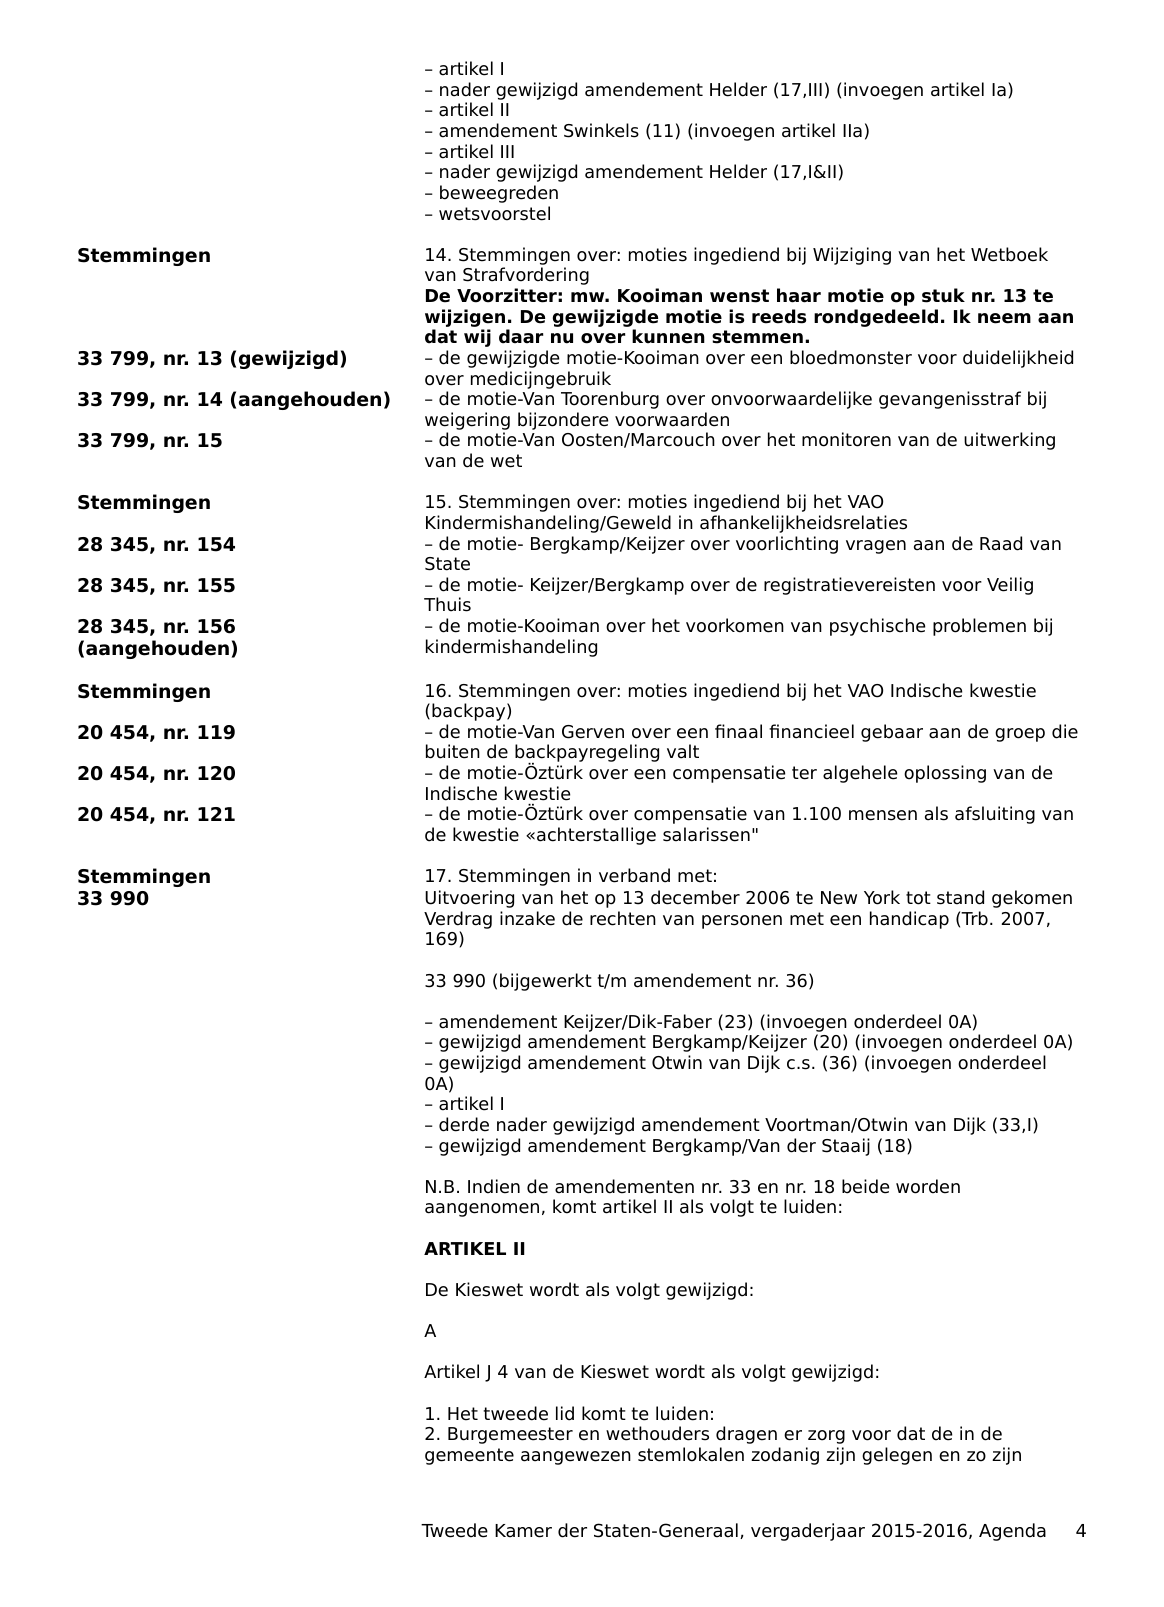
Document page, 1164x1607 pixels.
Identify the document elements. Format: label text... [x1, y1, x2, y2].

table_cell [401, 204, 418, 224]
table_cell – de motie- Bergkamp/Keijzer over voorlichting vragen aan de Raad van State [418, 534, 1087, 575]
table_cell De Kieswet wordt als volgt gewijzigd: [418, 1280, 1087, 1301]
table_cell – de motie-Kooiman over het voorkomen van psychische problemen bij kindermishandeling [418, 616, 1087, 660]
table_cell [77, 286, 401, 348]
table_cell A [418, 1321, 1087, 1342]
table_cell [401, 575, 418, 616]
table_cell [77, 162, 401, 183]
table_cell [401, 1177, 418, 1218]
table_cell [401, 616, 418, 660]
table_cell [401, 245, 418, 286]
table_cell [418, 1383, 1087, 1404]
table_cell 28 345, nr. 154 [77, 534, 401, 575]
table_cell [401, 183, 418, 203]
table_cell – artikel I [418, 59, 1087, 80]
table_cell [401, 492, 418, 533]
table_cell [77, 971, 401, 991]
table_cell [77, 80, 401, 100]
table_cell 1. Het tweede lid komt te luiden: [418, 1404, 1087, 1424]
table_cell [77, 1033, 401, 1053]
table_cell 20 454, nr. 119 [77, 722, 401, 763]
table_cell – artikel III [418, 142, 1087, 162]
table_cell [401, 472, 418, 492]
table_cell [77, 1115, 401, 1136]
table_cell 33 799, nr. 14 (aangehouden) [77, 389, 401, 430]
table_cell [77, 1301, 401, 1321]
table_cell [77, 59, 401, 80]
table_cell – de motie- Keijzer/Bergkamp over de registratievereisten voor Veilig Thuis [418, 575, 1087, 616]
table_cell [401, 722, 418, 763]
table_cell – beweegreden [418, 183, 1087, 203]
table_cell [77, 1136, 401, 1156]
table_cell [401, 971, 418, 991]
table_cell – de gewijzigde motie-Kooiman over een bloedmonster voor duidelijkheid over medicijngebruik [418, 348, 1087, 389]
table_cell Stemmingen [77, 245, 401, 286]
table_cell [401, 1301, 418, 1321]
table_cell 20 454, nr. 120 [77, 763, 401, 804]
table_cell [401, 142, 418, 162]
table_cell [418, 472, 1087, 492]
table_cell [401, 59, 418, 80]
table_cell De Voorzitter: mw. Kooiman wenst haar motie op stuk nr. 13 te wijzigen. De gewijzigde motie is reeds rondgedeeld. Ik neem aan dat wij daar nu over kunnen stemmen. [418, 286, 1087, 348]
table_cell [401, 162, 418, 183]
table_cell [401, 224, 418, 245]
table_cell [401, 1239, 418, 1259]
table_cell [401, 991, 418, 1012]
table_cell [77, 121, 401, 142]
table_cell [401, 1012, 418, 1032]
table_cell [77, 950, 401, 971]
table_cell – derde nader gewijzigd amendement Voortman/Otwin van Dijk (33,I) [418, 1115, 1087, 1136]
table_cell 33 990 (bijgewerkt t/m amendement nr. 36) [418, 971, 1087, 991]
table_cell [401, 1094, 418, 1115]
table_cell N.B. Indien de amendementen nr. 33 en nr. 18 beide worden aangenomen, komt artikel II als volgt te luiden: [418, 1177, 1087, 1218]
table_cell [401, 950, 418, 971]
table_cell 28 345, nr. 156 (aangehouden) [77, 616, 401, 660]
table_cell [77, 1156, 401, 1177]
table_cell [401, 1053, 418, 1094]
table_cell – de motie-Öztürk over een compensatie ter algehele oplossing van de Indische kwestie [418, 763, 1087, 804]
table_cell [401, 389, 418, 430]
table_cell [77, 1424, 401, 1466]
table_cell Stemmingen [77, 681, 401, 722]
table_cell 15. Stemmingen over: moties ingediend bij het VAO Kindermishandeling/Geweld in afhankelijkheidsrelaties [418, 492, 1087, 533]
table_cell – gewijzigd amendement Otwin van Dijk c.s. (36) (invoegen onderdeel 0A) [418, 1053, 1087, 1094]
table_cell 33 990 [77, 888, 401, 950]
table_cell [77, 204, 401, 224]
table_cell [77, 183, 401, 203]
table_cell [401, 1342, 418, 1362]
table_cell 33 799, nr. 13 (gewijzigd) [77, 348, 401, 389]
table_cell [77, 1053, 401, 1094]
table_cell [401, 763, 418, 804]
table_cell 28 345, nr. 155 [77, 575, 401, 616]
table_cell [401, 1404, 418, 1424]
table_cell – de motie-Van Toorenburg over onvoorwaardelijke gevangenisstraf bij weigering bijzondere voorwaarden [418, 389, 1087, 430]
table_cell [77, 1012, 401, 1032]
table_cell [401, 660, 418, 681]
table_cell – gewijzigd amendement Bergkamp/Van der Staaij (18) [418, 1136, 1087, 1156]
table_cell [77, 1383, 401, 1404]
table_cell [401, 866, 418, 888]
table_cell [401, 430, 418, 472]
table_cell 20 454, nr. 121 [77, 804, 401, 846]
table_cell [418, 660, 1087, 681]
table_cell [77, 100, 401, 121]
table_cell [401, 1321, 418, 1342]
table_cell 17. Stemmingen in verband met: [418, 866, 1087, 888]
table_cell Uitvoering van het op 13 december 2006 te New York tot stand gekomen Verdrag inzake de rechten van personen met een handicap (Trb. 2007, 169) [418, 888, 1087, 950]
table_cell [77, 1404, 401, 1424]
table_cell [401, 534, 418, 575]
table_cell [401, 1363, 418, 1383]
table_cell [401, 1218, 418, 1239]
table_cell [418, 1156, 1087, 1177]
table_cell – gewijzigd amendement Bergkamp/Keijzer (20) (invoegen onderdeel 0A) [418, 1033, 1087, 1053]
table_cell [418, 1218, 1087, 1239]
table_cell [401, 1383, 418, 1404]
table_cell [401, 348, 418, 389]
table_cell Stemmingen [77, 492, 401, 533]
table_cell [418, 846, 1087, 866]
table_cell [418, 950, 1087, 971]
table_cell [401, 888, 418, 950]
table_cell [418, 224, 1087, 245]
table_cell [401, 1280, 418, 1301]
table_cell [77, 991, 401, 1012]
table_cell [401, 1115, 418, 1136]
table_cell [77, 1321, 401, 1342]
table_cell [418, 991, 1087, 1012]
table_cell [77, 846, 401, 866]
table_cell – amendement Keijzer/Dik-Faber (23) (invoegen onderdeel 0A) [418, 1012, 1087, 1032]
table_cell [77, 1218, 401, 1239]
table_cell [401, 1033, 418, 1053]
table_cell [77, 1239, 401, 1259]
table_cell ARTIKEL II [418, 1239, 1087, 1259]
table_cell [401, 1136, 418, 1156]
table_cell [77, 142, 401, 162]
table_cell [401, 100, 418, 121]
table_cell [401, 1259, 418, 1280]
table_cell – amendement Swinkels (11) (invoegen artikel IIa) [418, 121, 1087, 142]
table_cell – wetsvoorstel [418, 204, 1087, 224]
table_cell 16. Stemmingen over: moties ingediend bij het VAO Indische kwestie (backpay) [418, 681, 1087, 722]
table_cell [77, 1280, 401, 1301]
table_cell [77, 1177, 401, 1218]
table_cell 14. Stemmingen over: moties ingediend bij Wijziging van het Wetboek van Strafvordering [418, 245, 1087, 286]
table_cell [401, 804, 418, 846]
table_cell Artikel J 4 van de Kieswet wordt als volgt gewijzigd: [418, 1363, 1087, 1383]
table_cell [401, 846, 418, 866]
table_cell [401, 681, 418, 722]
table_cell [418, 1342, 1087, 1362]
table_cell [401, 1156, 418, 1177]
table_cell [401, 80, 418, 100]
table_cell – nader gewijzigd amendement Helder (17,III) (invoegen artikel Ia) [418, 80, 1087, 100]
table_cell [77, 1094, 401, 1115]
table_cell [418, 1301, 1087, 1321]
table_cell [401, 286, 418, 348]
table_cell [77, 660, 401, 681]
table_cell 33 799, nr. 15 [77, 430, 401, 472]
table_cell – artikel II [418, 100, 1087, 121]
table_cell Stemmingen [77, 866, 401, 888]
table_cell 2. Burgemeester en wethouders dragen er zorg voor dat de in de gemeente aangewezen stemlokalen zodanig zijn gelegen en zo zijn [418, 1424, 1087, 1466]
table_cell – de motie-Öztürk over compensatie van 1.100 mensen als afsluiting van de kwestie «achterstallige salarissen" [418, 804, 1087, 846]
table_cell [401, 1424, 418, 1466]
table_cell – de motie-Van Gerven over een finaal financieel gebaar aan de groep die buiten de backpayregeling valt [418, 722, 1087, 763]
table_cell [77, 1259, 401, 1280]
table_cell [418, 1259, 1087, 1280]
table_cell – de motie-Van Oosten/Marcouch over het monitoren van de uitwerking van de wet [418, 430, 1087, 472]
table_cell [77, 472, 401, 492]
table_cell [401, 121, 418, 142]
table_cell – artikel I [418, 1094, 1087, 1115]
table_cell [77, 1363, 401, 1383]
table_cell [77, 1342, 401, 1362]
table_cell [77, 224, 401, 245]
table_cell – nader gewijzigd amendement Helder (17,I&II) [418, 162, 1087, 183]
